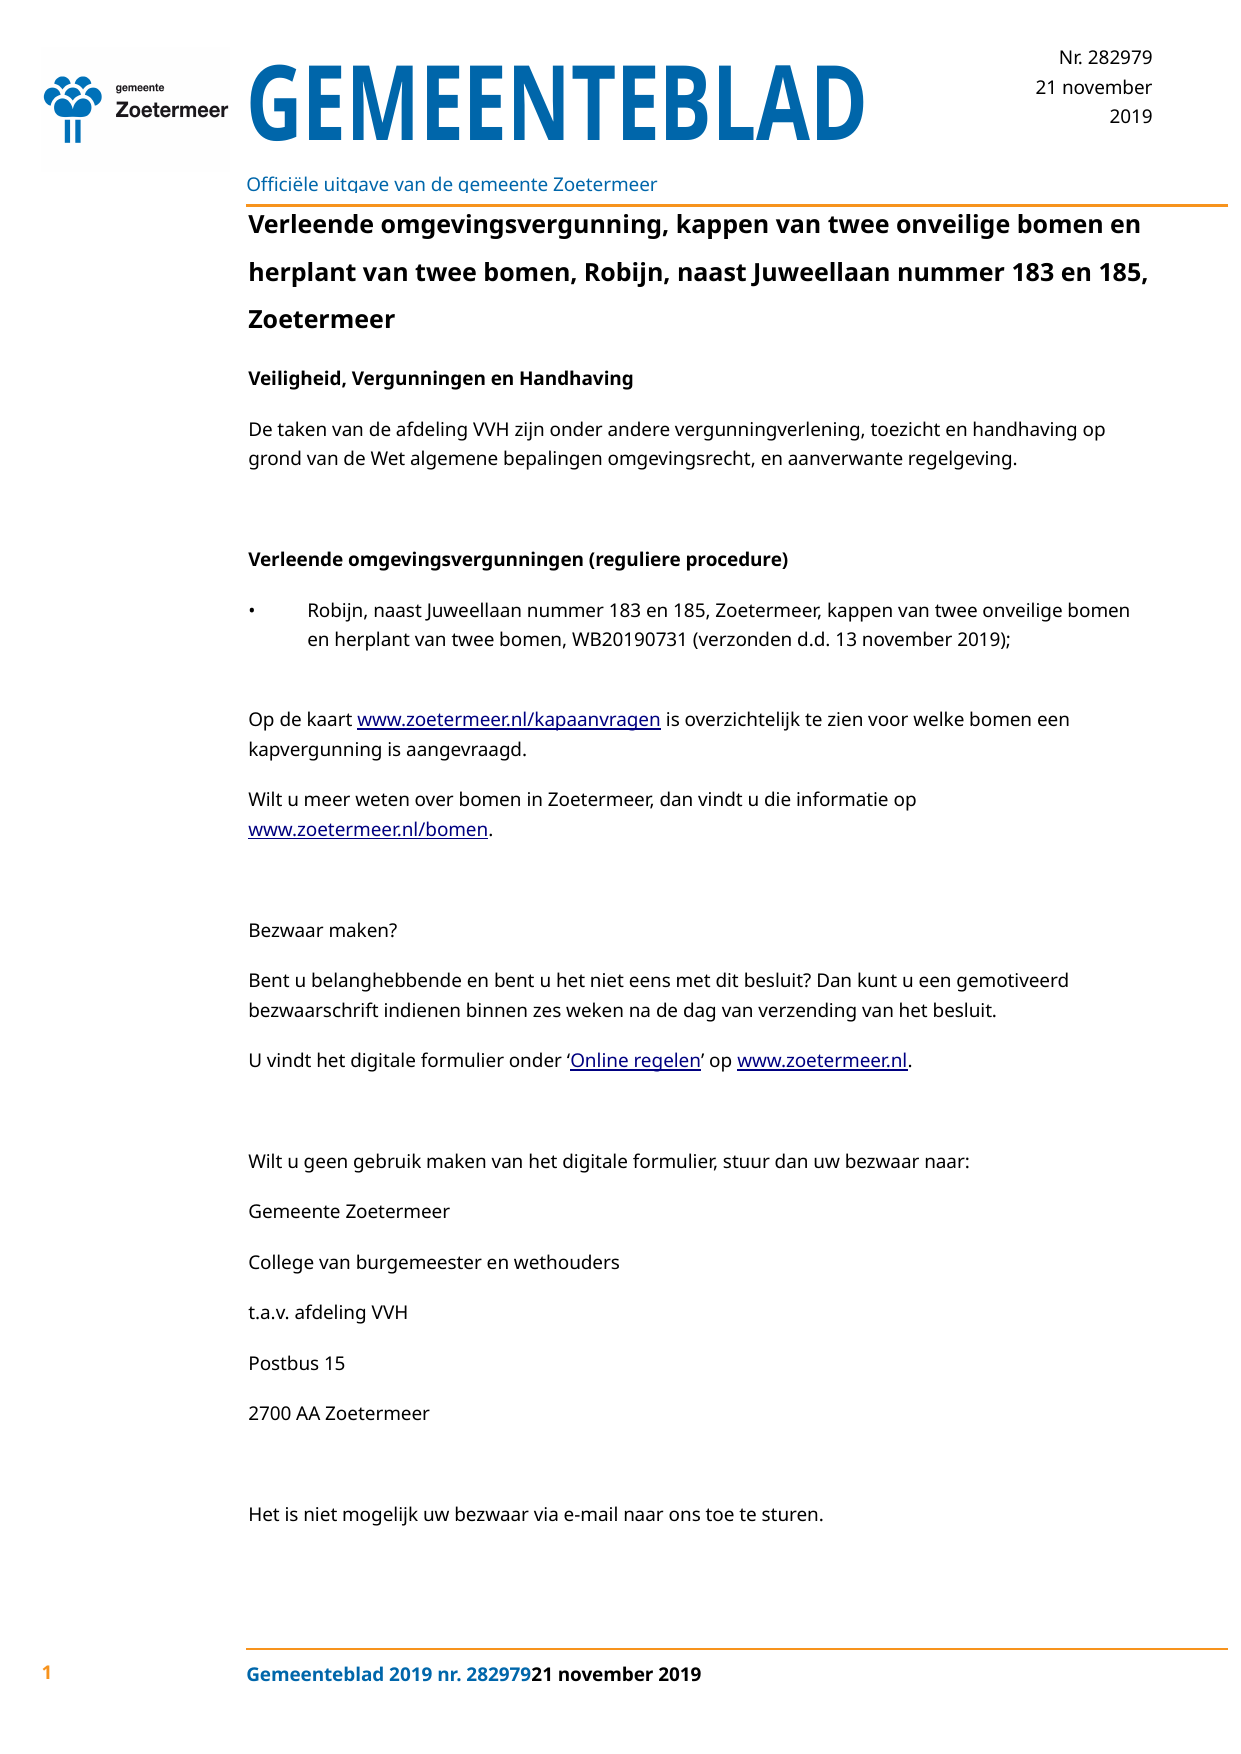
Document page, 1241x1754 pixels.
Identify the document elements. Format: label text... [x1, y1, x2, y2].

picture [41, 47, 231, 172]
text 2700 AA Zoetermeer [248, 1400, 1152, 1426]
text Het is niet mogelijk uw bezwaar via e-mail naar ons toe te sturen. [248, 1501, 1152, 1527]
text t.a.v. afdeling VVH [248, 1299, 1152, 1325]
text College van burgemeester en wethouders [248, 1249, 1152, 1274]
text Gemeente Zoetermeer [248, 1198, 1152, 1224]
text Veiligheid, Vergunningen en Handhaving [248, 366, 1152, 391]
text Wilt u geen gebruik maken van het digitale formulier, stuur dan uw bezwaar naar: [248, 1148, 1152, 1174]
text Op de kaart www.zoetermeer.nl/kapaanvragen is overzichtelijk te zien voor welke bomen een kapvergunning is aangevraagd. [248, 706, 1152, 762]
text Postbus 15 [248, 1350, 1152, 1375]
text Verleende omgevingsvergunningen (reguliere procedure) [248, 546, 1152, 572]
text Wilt u meer weten over bomen in Zoetermeer, dan vindt u die informatie op www.zoetermeer.nl/bomen. [248, 786, 1152, 842]
text Bent u belanghebbende en bent u het niet eens met dit besluit? Dan kunt u een gemotiveerd bezwaarschrift indienen binnen zes weken na de dag van verzending van het besluit. [248, 967, 1152, 1022]
text De taken van de afdeling VVH zijn onder andere vergunningverlening, toezicht en handhaving op grond van de Wet algemene bepalingen omgevingsrecht, en aanverwante regelgeving. [248, 416, 1152, 471]
text Bezwaar maken? [248, 917, 1152, 942]
list Robijn, naast Juweellaan nummer 183 en 185, Zoetermeer, kappen van twee onveilige bomen en herplant van twee bomen, WB20190731 (verzonden d.d. 13 november 2019); [248, 597, 1152, 652]
text Verleende omgevingsvergunning, kappen van twee onveilige bomen en herplant van twee bomen, Robijn, naast Juweellaan nummer 183 en 185, Zoetermeer [248, 207, 1152, 336]
text U vindt het digitale formulier onder ‘Online regelen’ op www.zoetermeer.nl. [248, 1047, 1152, 1073]
